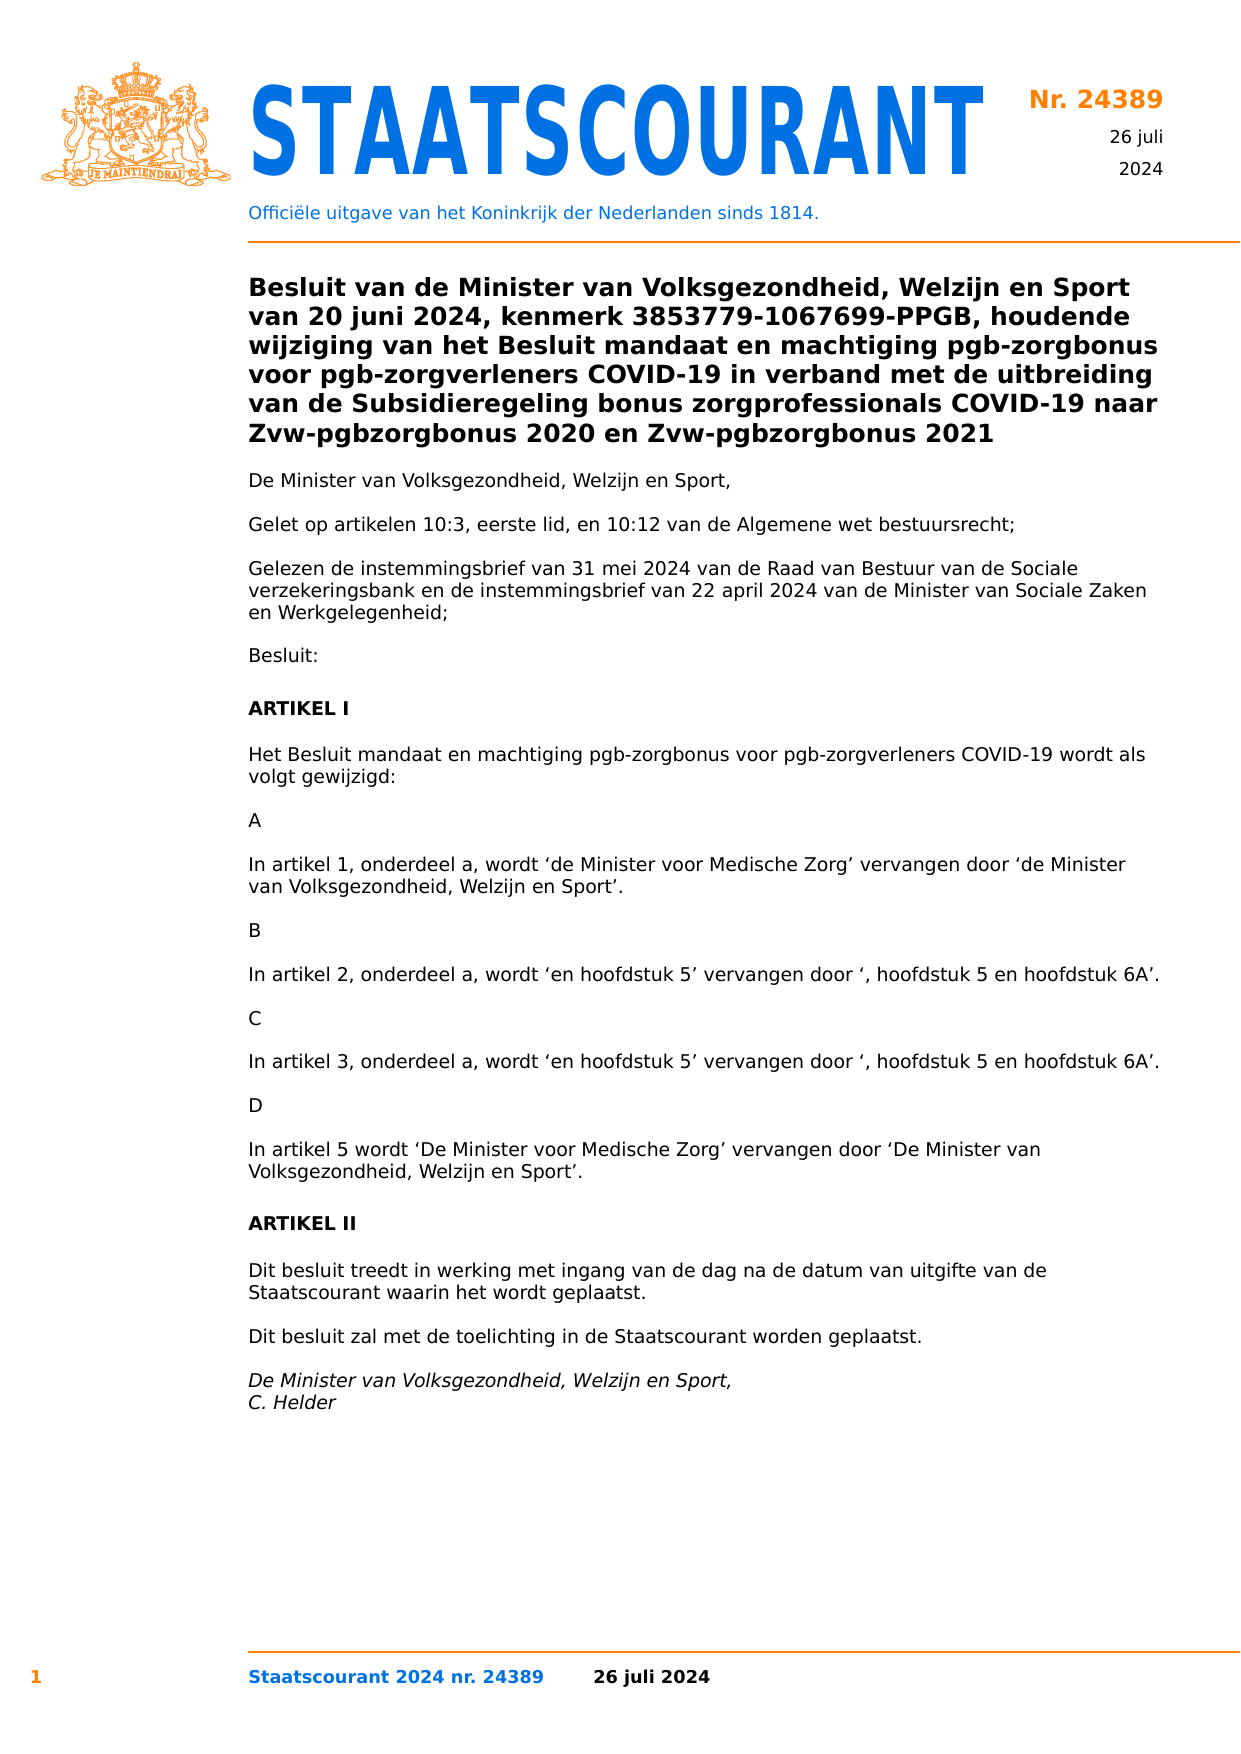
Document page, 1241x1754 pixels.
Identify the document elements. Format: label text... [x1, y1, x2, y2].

text D [248, 1095, 1163, 1117]
picture [41, 62, 231, 186]
text De Minister van Volksgezondheid, Welzijn en Sport, C. Helder [248, 1370, 1163, 1414]
text De Minister van Volksgezondheid, Welzijn en Sport, [248, 470, 1163, 492]
text Het Besluit mandaat en machtiging pgb-zorgbonus voor pgb-zorgverleners COVID‑19 wordt als volgt gewijzigd: [248, 744, 1163, 788]
table_cell Officiële uitgave van het Koninkrijk der Nederlanden sinds 1814. [248, 203, 1240, 241]
table_header Nr. 24389 [998, 62, 1240, 121]
text In artikel 2, onderdeel a, wordt ‘en hoofdstuk 5’ vervangen door ‘, hoofdstuk 5 en hoofdstuk 6A’. [248, 964, 1163, 986]
text B [248, 920, 1163, 942]
subtitle Besluit van de Minister van Volksgezondheid, Welzijn en Sport van 20 juni 2024, kenmerk 3853779-1067699-PPGB, houdende wijziging van het Besluit mandaat en machtiging pgb-zorgbonus voor pgb-zorgverleners COVID-19 in verband met de uitbreiding van de Subsidieregeling bonus zorgprofessionals COVID-19 naar Zvw-pgbzorgbonus 2020 en Zvw-pgbzorgbonus 2021 [248, 273, 1163, 448]
text Besluit: [248, 645, 1163, 667]
table_header [25, 62, 248, 241]
table_cell 26 juli [998, 121, 1240, 153]
subtitle ARTIKEL II [248, 1213, 1163, 1235]
text Gelezen de instemmingsbrief van 31 mei 2024 van de Raad van Bestuur van de Sociale verzekeringsbank en de instemmingsbrief van 22 april 2024 van de Minister van Sociale Zaken en Werkgelegenheid; [248, 558, 1163, 623]
text In artikel 3, onderdeel a, wordt ‘en hoofdstuk 5’ vervangen door ‘, hoofdstuk 5 en hoofdstuk 6A’. [248, 1051, 1163, 1073]
subtitle ARTIKEL I [248, 697, 1163, 719]
text Gelet op artikelen 10:3, eerste lid, en 10:12 van de Algemene wet bestuursrecht; [248, 514, 1163, 536]
text In artikel 5 wordt ‘De Minister voor Medische Zorg’ vervangen door ‘De Minister van Volksgezondheid, Welzijn en Sport’. [248, 1139, 1163, 1183]
text A [248, 810, 1163, 832]
table_cell 2024 [998, 153, 1240, 203]
text Dit besluit zal met de toelichting in de Staatscourant worden geplaatst. [248, 1326, 1163, 1348]
text In artikel 1, onderdeel a, wordt ‘de Minister voor Medische Zorg’ vervangen door ‘de Minister van Volksgezondheid, Welzijn en Sport’. [248, 854, 1163, 898]
text C [248, 1008, 1163, 1029]
table_header STAATSCOURANT [248, 62, 998, 203]
text Dit besluit treedt in werking met ingang van de dag na de datum van uitgifte van de Staatscourant waarin het wordt geplaatst. [248, 1260, 1163, 1304]
